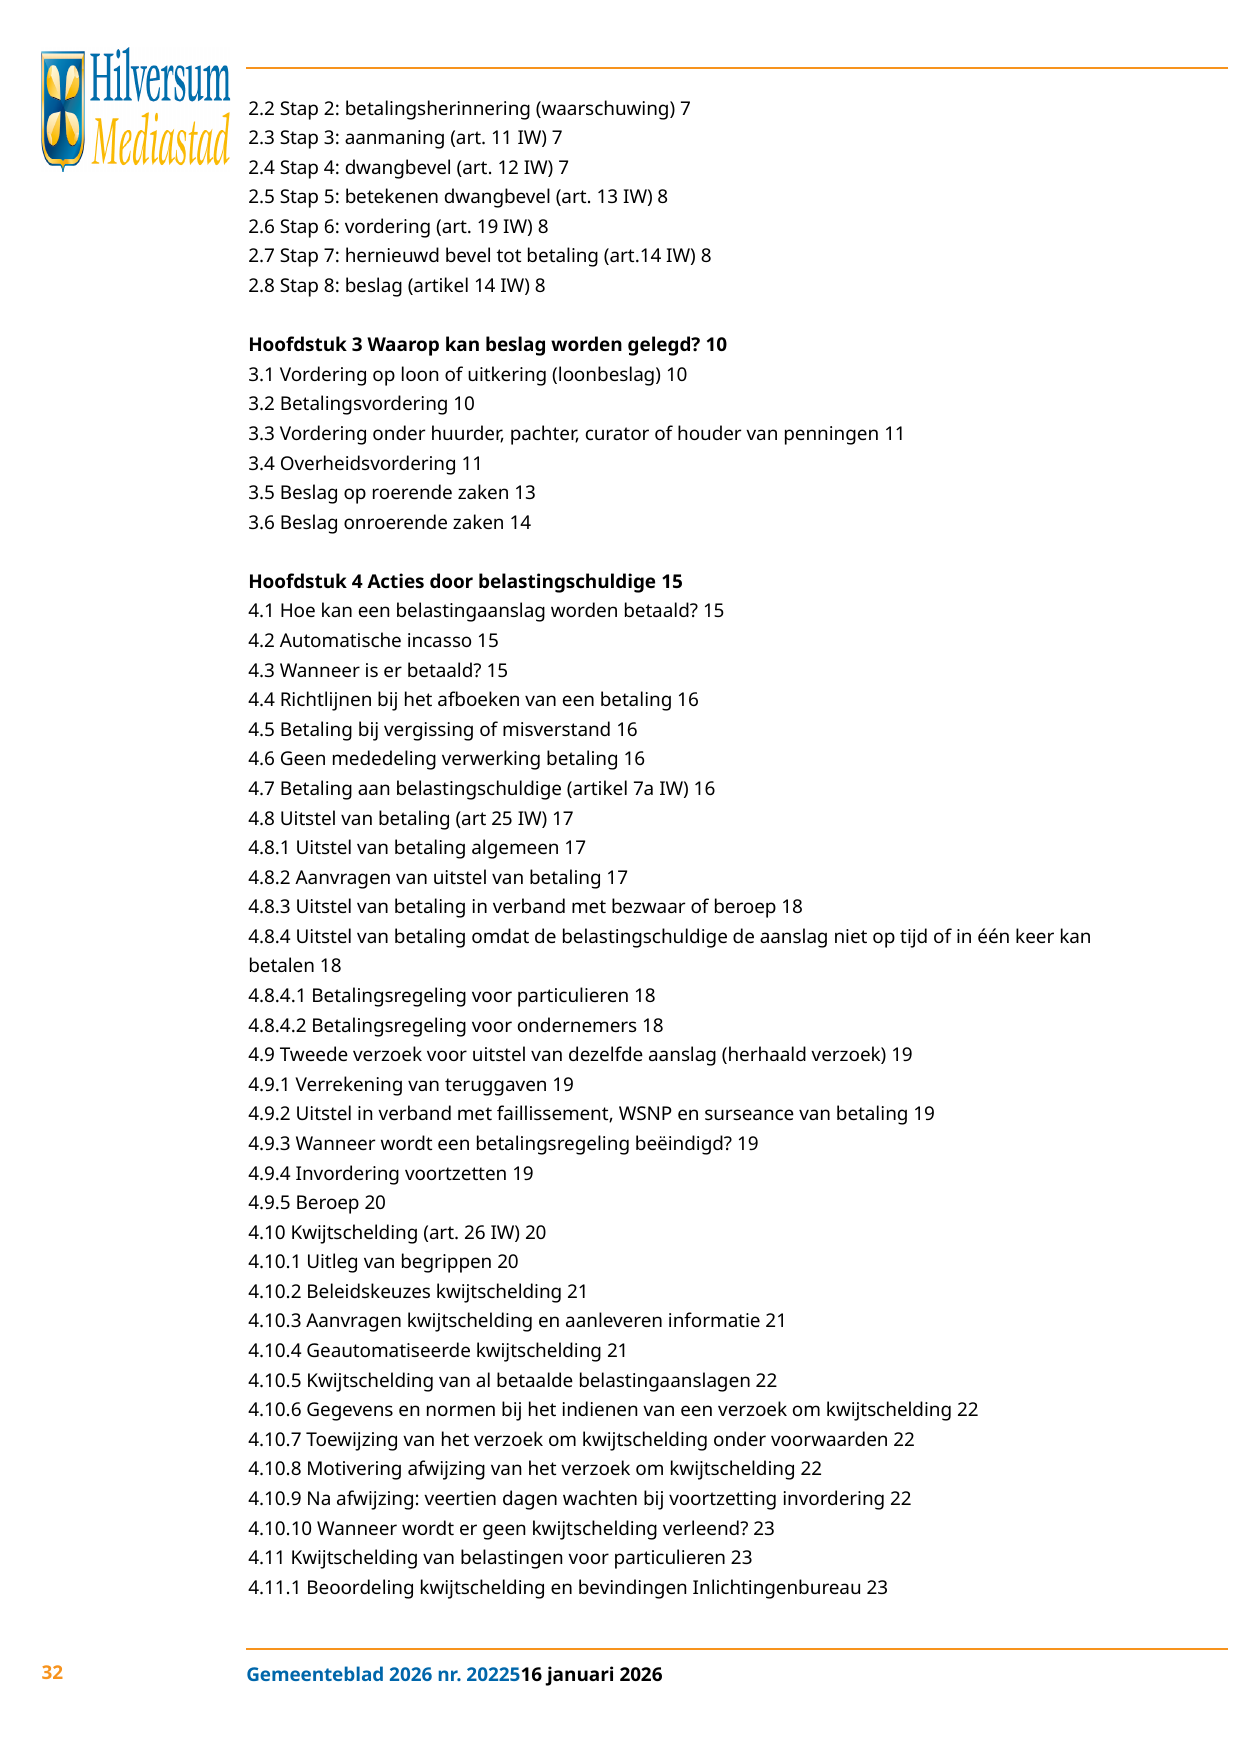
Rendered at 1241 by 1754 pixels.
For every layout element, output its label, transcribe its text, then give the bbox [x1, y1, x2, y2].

text 4.9.5 Beroep 20 [248, 1189, 1152, 1215]
text 3.6 Beslag onroerende zaken 14 [248, 509, 1152, 535]
text 4.8 Uitstel van betaling (art 25 IW) 17 [248, 805, 1152, 831]
picture [41, 47, 231, 172]
text 4.10.1 Uitleg van begrippen 20 [248, 1248, 1152, 1274]
text 4.2 Automatische incasso 15 [248, 627, 1152, 653]
text 4.11 Kwijtschelding van belastingen voor particulieren 23 [248, 1544, 1152, 1570]
text 4.8.4 Uitstel van betaling omdat de belastingschuldige de aanslag niet op tijd of in één keer kan betalen 18 [248, 923, 1152, 978]
text 4.3 Wanneer is er betaald? 15 [248, 657, 1152, 683]
text 4.1 Hoe kan een belastingaanslag worden betaald? 15 [248, 598, 1152, 623]
text 4.9.2 Uitstel in verband met faillissement, WSNP en surseance van betaling 19 [248, 1101, 1152, 1126]
text 4.6 Geen mededeling verwerking betaling 16 [248, 746, 1152, 771]
text 4.9.1 Verrekening van teruggaven 19 [248, 1071, 1152, 1097]
text 4.11.1 Beoordeling kwijtschelding en bevindingen Inlichtingenbureau 23 [248, 1574, 1152, 1600]
text 4.4 Richtlijnen bij het afboeken van een betaling 16 [248, 686, 1152, 712]
text 2.3 Stap 3: aanmaning (art. 11 IW) 7 [248, 124, 1152, 150]
text 2.4 Stap 4: dwangbevel (art. 12 IW) 7 [248, 154, 1152, 180]
text 4.8.4.2 Betalingsregeling voor ondernemers 18 [248, 1012, 1152, 1038]
text 2.8 Stap 8: beslag (artikel 14 IW) 8 [248, 272, 1152, 298]
text 4.10.3 Aanvragen kwijtschelding en aanleveren informatie 21 [248, 1308, 1152, 1333]
text 4.7 Betaling aan belastingschuldige (artikel 7a IW) 16 [248, 775, 1152, 801]
text Hoofdstuk 3 Waarop kan beslag worden gelegd? 10 [248, 331, 1152, 357]
text 4.10.4 Geautomatiseerde kwijtschelding 21 [248, 1337, 1152, 1363]
text 4.10.7 Toewijzing van het verzoek om kwijtschelding onder voorwaarden 22 [248, 1426, 1152, 1452]
text 3.5 Beslag op roerende zaken 13 [248, 479, 1152, 505]
text 4.10.5 Kwijtschelding van al betaalde belastingaanslagen 22 [248, 1367, 1152, 1393]
text 4.10.8 Motivering afwijzing van het verzoek om kwijtschelding 22 [248, 1456, 1152, 1481]
text 4.10 Kwijtschelding (art. 26 IW) 20 [248, 1219, 1152, 1245]
text 4.9.4 Invordering voortzetten 19 [248, 1160, 1152, 1186]
text 4.9 Tweede verzoek voor uitstel van dezelfde aanslag (herhaald verzoek) 19 [248, 1041, 1152, 1067]
text 3.2 Betalingsvordering 10 [248, 391, 1152, 416]
text 4.10.2 Beleidskeuzes kwijtschelding 21 [248, 1278, 1152, 1304]
text 3.1 Vordering op loon of uitkering (loonbeslag) 10 [248, 361, 1152, 387]
text 3.4 Overheidsvordering 11 [248, 450, 1152, 476]
text 2.2 Stap 2: betalingsherinnering (waarschuwing) 7 [248, 95, 1152, 121]
text 4.10.9 Na afwijzing: veertien dagen wachten bij voortzetting invordering 22 [248, 1485, 1152, 1511]
text 3.3 Vordering onder huurder, pachter, curator of houder van penningen 11 [248, 420, 1152, 446]
text 2.5 Stap 5: betekenen dwangbevel (art. 13 IW) 8 [248, 183, 1152, 209]
text 2.6 Stap 6: vordering (art. 19 IW) 8 [248, 213, 1152, 239]
text 4.8.3 Uitstel van betaling in verband met bezwaar of beroep 18 [248, 893, 1152, 919]
text 4.8.1 Uitstel van betaling algemeen 17 [248, 834, 1152, 860]
text 4.10.10 Wanneer wordt er geen kwijtschelding verleend? 23 [248, 1515, 1152, 1541]
text 4.8.2 Aanvragen van uitstel van betaling 17 [248, 864, 1152, 890]
text 4.5 Betaling bij vergissing of misverstand 16 [248, 716, 1152, 742]
text 4.10.6 Gegevens en normen bij het indienen van een verzoek om kwijtschelding 22 [248, 1396, 1152, 1422]
text 4.8.4.1 Betalingsregeling voor particulieren 18 [248, 982, 1152, 1008]
text 4.9.3 Wanneer wordt een betalingsregeling beëindigd? 19 [248, 1130, 1152, 1156]
text 2.7 Stap 7: hernieuwd bevel tot betaling (art.14 IW) 8 [248, 243, 1152, 268]
text Hoofdstuk 4 Acties door belastingschuldige 15 [248, 568, 1152, 594]
